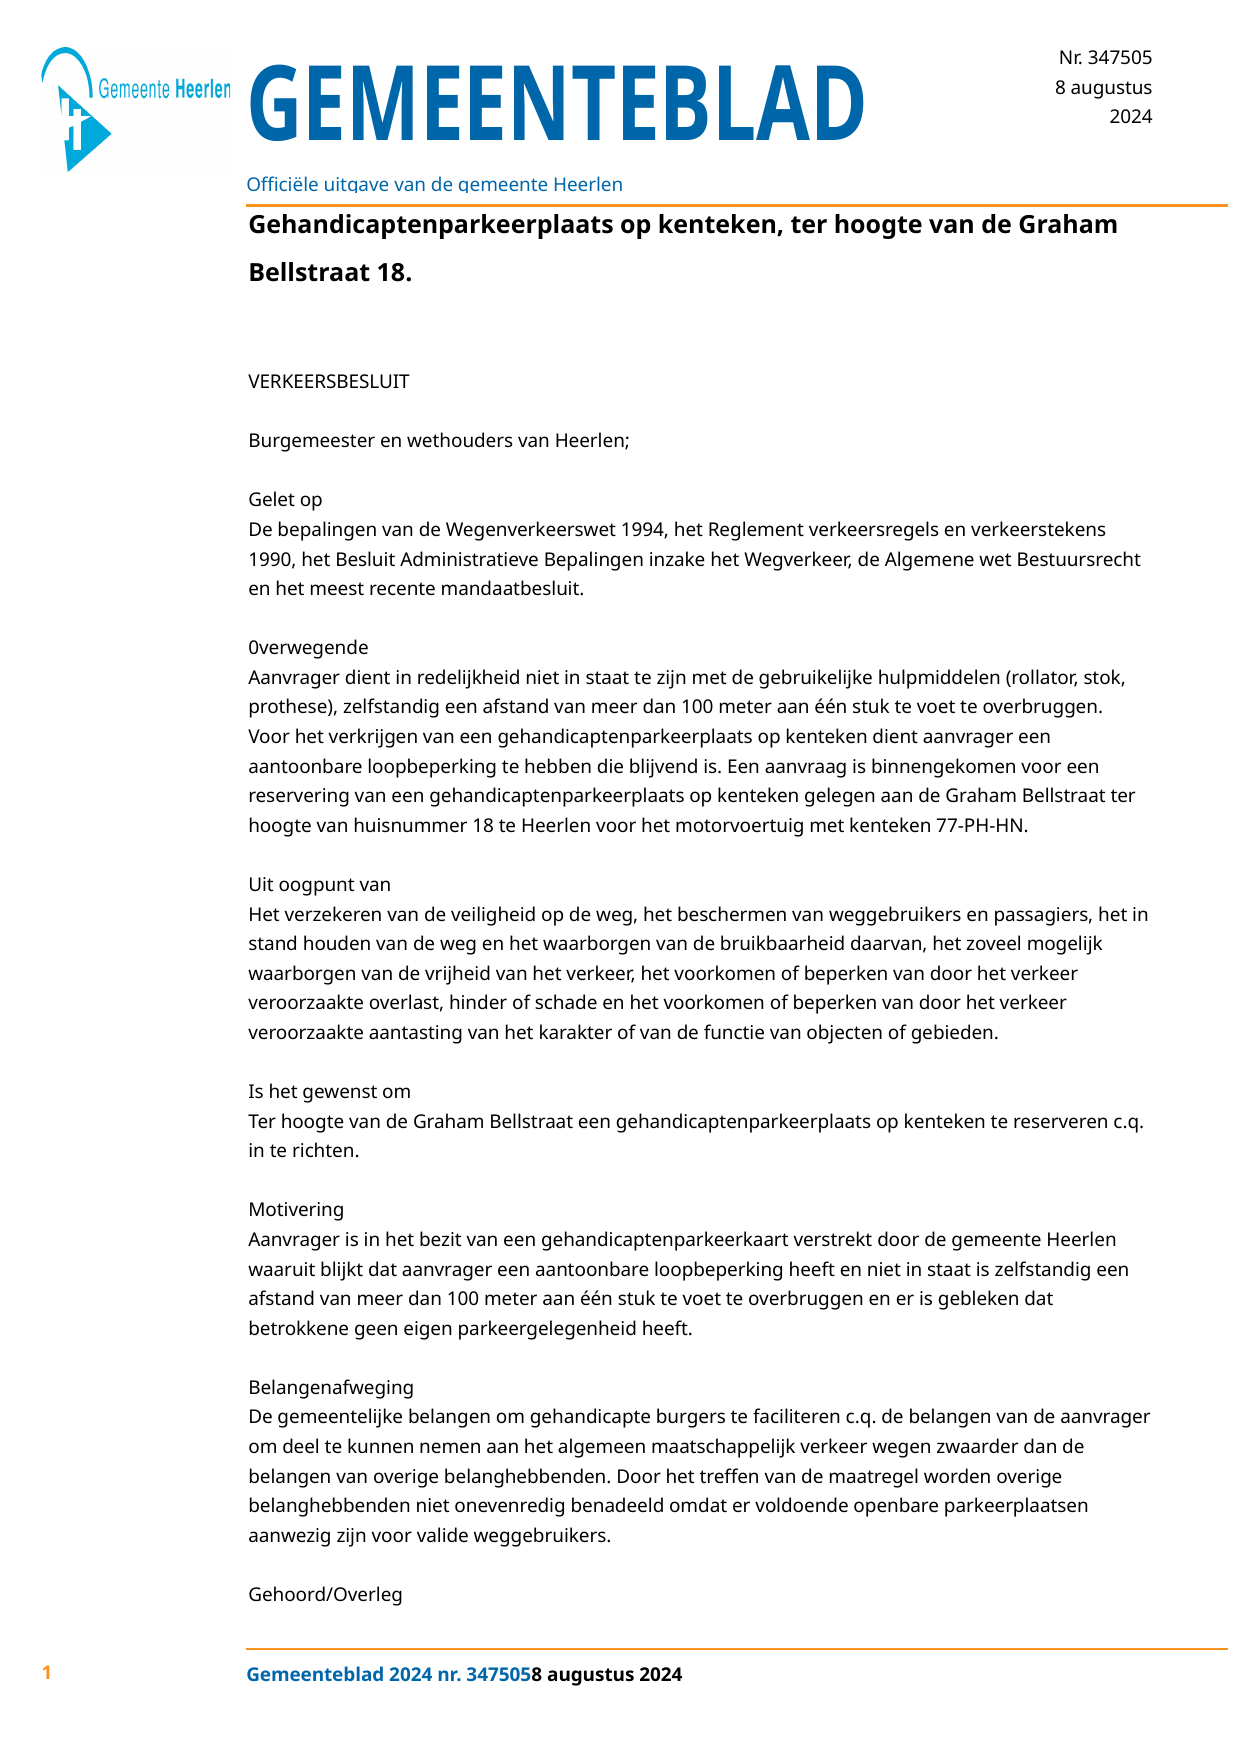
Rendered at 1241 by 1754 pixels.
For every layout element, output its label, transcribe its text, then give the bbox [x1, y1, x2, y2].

text 0verwegende [248, 634, 1152, 660]
text Gelet op [248, 487, 1152, 512]
text Is het gewenst om [248, 1078, 1152, 1104]
picture [41, 47, 59, 70]
text Het verzekeren van de veiligheid op de weg, het beschermen van weggebruikers en passagiers, het in stand houden van de weg en het waarborgen van de bruikbaarheid daarvan, het zoveel mogelijk waarborgen van de vrijheid van het verkeer, het voorkomen of beperken van door het verkeer veroorzaakte overlast, hinder of schade en het voorkomen of beperken van door het verkeer veroorzaakte aantasting van het karakter of van de functie van objecten of gebieden. [248, 901, 1152, 1045]
text Gehandicaptenparkeerplaats op kenteken, ter hoogte van de Graham Bellstraat 18. [248, 207, 1152, 288]
text Uit oogpunt van [248, 871, 1152, 897]
text Voor het verkrijgen van een gehandicaptenparkeerplaats op kenteken dient aanvrager een aantoonbare loopbeperking te hebben die blijvend is. Een aanvraag is binnengekomen voor een reservering van een gehandicaptenparkeerplaats op kenteken gelegen aan de Graham Bellstraat ter hoogte van huisnummer 18 te Heerlen voor het motorvoertuig met kenteken 77-PH-HN. [248, 723, 1152, 838]
text Burgemeester en wethouders van Heerlen; [248, 427, 1152, 453]
text De gemeentelijke belangen om gehandicapte burgers te faciliteren c.q. de belangen van de aanvrager om deel te kunnen nemen aan het algemeen maatschappelijk verkeer wegen zwaarder dan de belangen van overige belanghebbenden. Door het treffen van de maatregel worden overige belanghebbenden niet onevenredig benadeeld omdat er voldoende openbare parkeerplaatsen aanwezig zijn voor valide weggebruikers. [248, 1404, 1152, 1548]
text De bepalingen van de Wegenverkeerswet 1994, het Reglement verkeersregels en verkeerstekens 1990, het Besluit Administratieve Bepalingen inzake het Wegverkeer, de Algemene wet Bestuursrecht en het meest recente mandaatbesluit. [248, 516, 1152, 601]
text Belangenafweging [248, 1374, 1152, 1400]
text Aanvrager dient in redelijkheid niet in staat te zijn met de gebruikelijke hulpmiddelen (rollator, stok, prothese), zelfstandig een afstand van meer dan 100 meter aan één stuk te voet te overbruggen. [248, 664, 1152, 719]
text Aanvrager is in het bezit van een gehandicaptenparkeerkaart verstrekt door de gemeente Heerlen waaruit blijkt dat aanvrager een aantoonbare loopbeperking heeft en niet in staat is zelfstandig een afstand van meer dan 100 meter aan één stuk te voet te overbruggen en er is gebleken dat betrokkene geen eigen parkeergelegenheid heeft. [248, 1226, 1152, 1341]
picture [41, 47, 231, 172]
text VERKEERSBESLUIT [248, 368, 1152, 394]
text Motivering [248, 1197, 1152, 1222]
text Ter hoogte van de Graham Bellstraat een gehandicaptenparkeerplaats op kenteken te reserveren c.q. in te richten. [248, 1108, 1152, 1163]
text Gehoord/Overleg [248, 1581, 1152, 1607]
